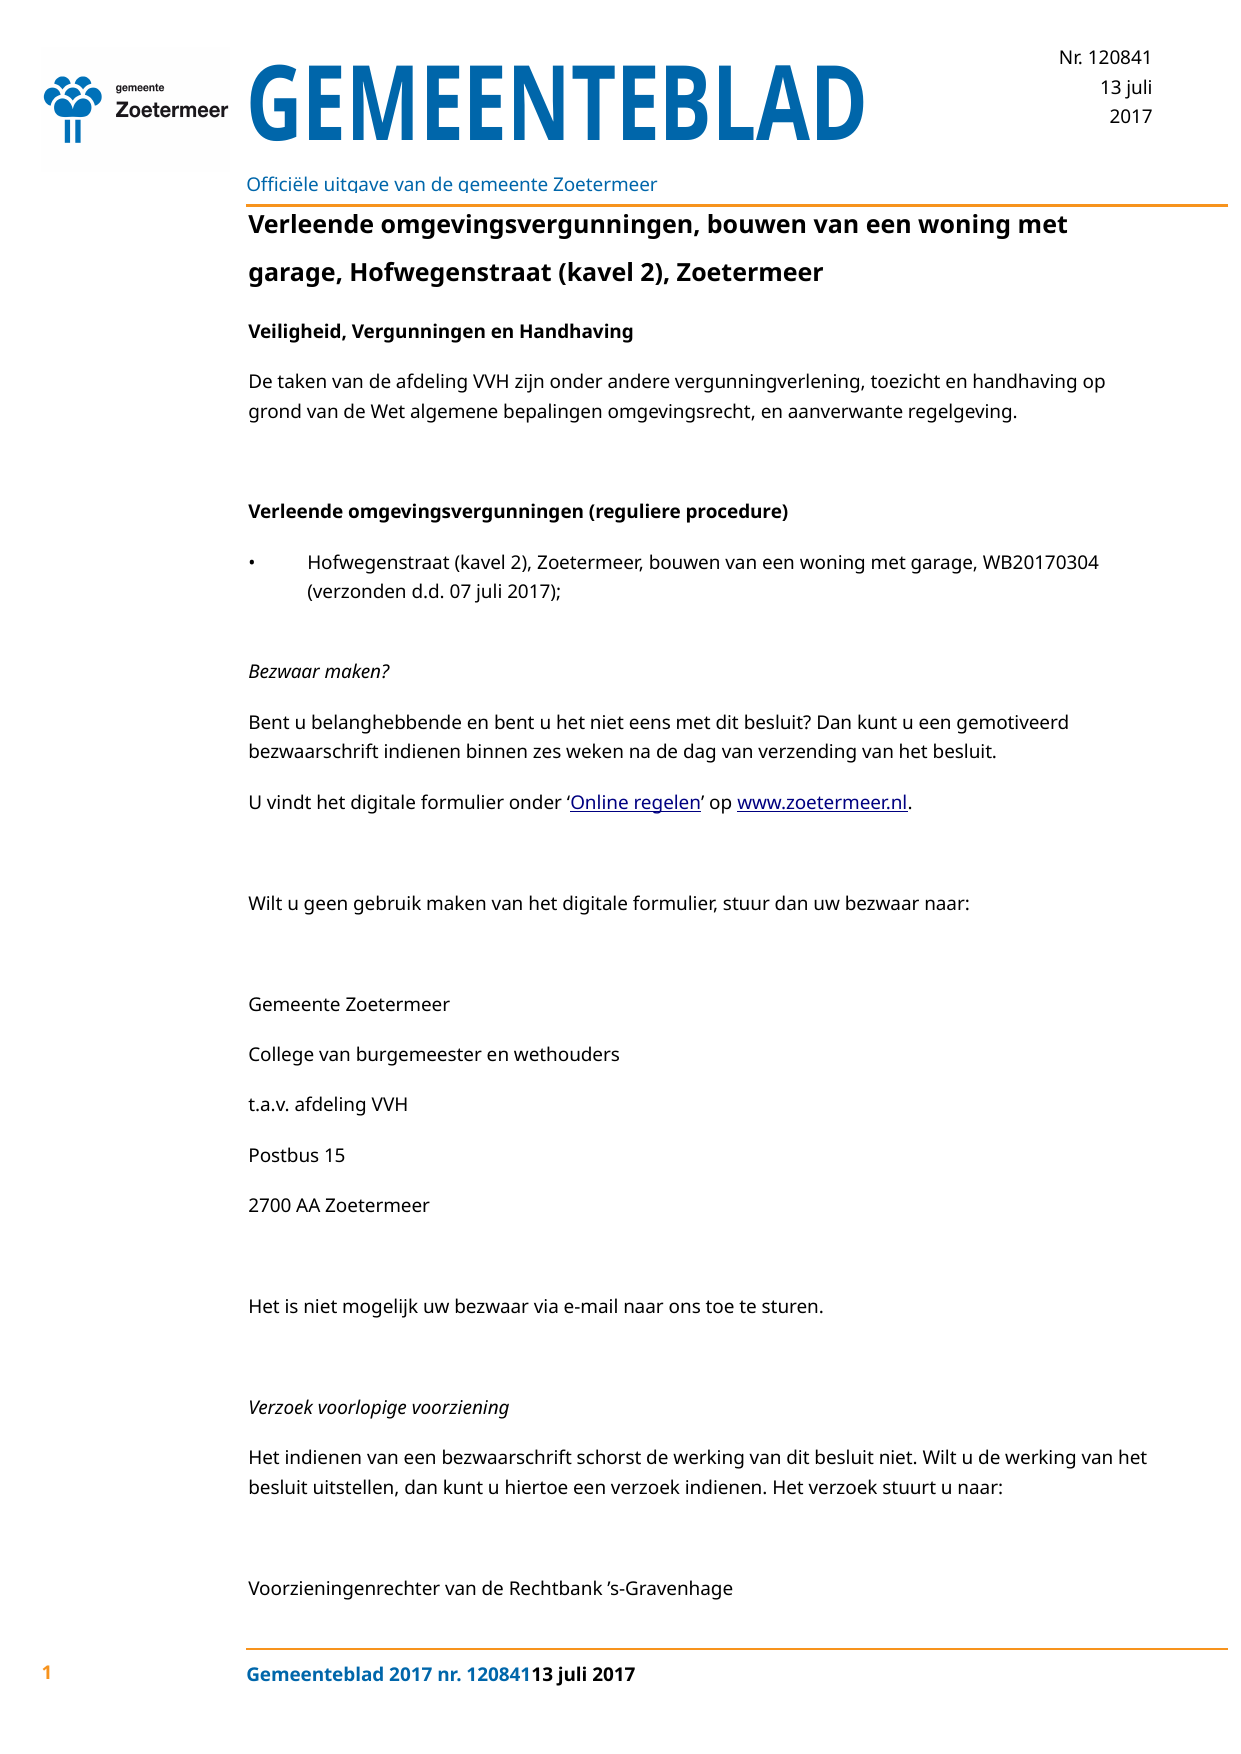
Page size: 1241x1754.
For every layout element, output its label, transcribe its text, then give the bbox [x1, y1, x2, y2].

text t.a.v. afdeling VVH [248, 1092, 1152, 1117]
text De taken van de afdeling VVH zijn onder andere vergunningverlening, toezicht en handhaving op grond van de Wet algemene bepalingen omgevingsrecht, en aanverwante regelgeving. [248, 368, 1152, 424]
text Verleende omgevingsvergunningen (reguliere procedure) [248, 499, 1152, 524]
text Verleende omgevingsvergunningen, bouwen van een woning met garage, Hofwegenstraat (kavel 2), Zoetermeer [248, 207, 1152, 288]
text Het is niet mogelijk uw bezwaar via e-mail naar ons toe te sturen. [248, 1293, 1152, 1319]
list Hofwegenstraat (kavel 2), Zoetermeer, bouwen van een woning met garage, WB20170304 (verzonden d.d. 07 juli 2017); [248, 549, 1152, 604]
text Het indienen van een bezwaarschrift schorst de werking van dit besluit niet. Wilt u de werking van het besluit uitstellen, dan kunt u hiertoe een verzoek indienen. Het verzoek stuurt u naar: [248, 1444, 1152, 1500]
text Veiligheid, Vergunningen en Handhaving [248, 318, 1152, 344]
picture [41, 47, 231, 172]
text U vindt het digitale formulier onder ‘Online regelen’ op www.zoetermeer.nl. [248, 789, 1152, 815]
text College van burgemeester en wethouders [248, 1041, 1152, 1067]
text Postbus 15 [248, 1142, 1152, 1168]
text Bent u belanghebbende en bent u het niet eens met dit besluit? Dan kunt u een gemotiveerd bezwaarschrift indienen binnen zes weken na de dag van verzending van het besluit. [248, 709, 1152, 764]
text Verzoek voorlopige voorziening [248, 1394, 1152, 1420]
text Wilt u geen gebruik maken van het digitale formulier, stuur dan uw bezwaar naar: [248, 890, 1152, 916]
text Gemeente Zoetermeer [248, 991, 1152, 1017]
text 2700 AA Zoetermeer [248, 1192, 1152, 1218]
text Voorzieningenrechter van de Rechtbank ’s-Gravenhage [248, 1575, 1152, 1601]
text Bezwaar maken? [248, 659, 1152, 684]
